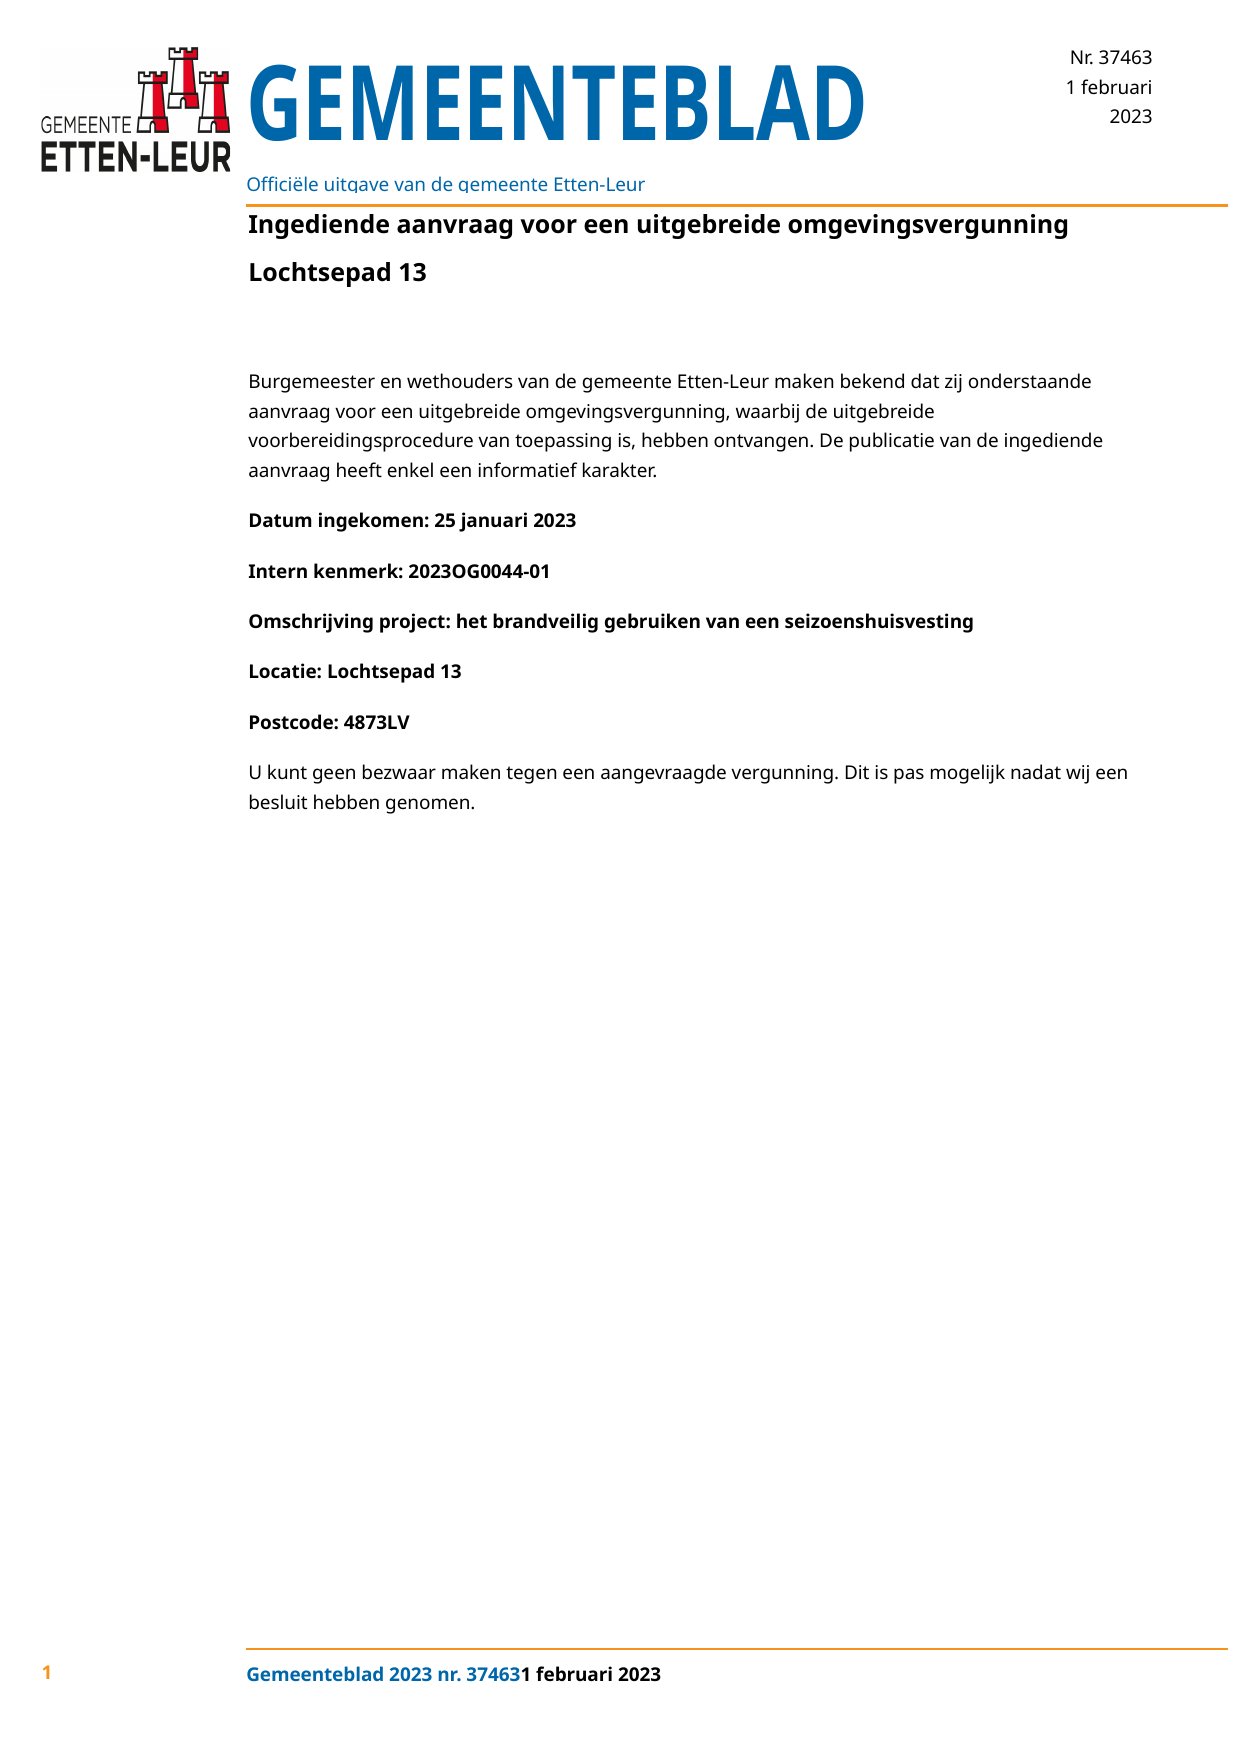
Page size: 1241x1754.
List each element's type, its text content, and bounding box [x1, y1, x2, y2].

picture [41, 47, 231, 172]
text Intern kenmerk: 2023OG0044-01 [248, 558, 1152, 584]
text Burgemeester en wethouders van de gemeente Etten-Leur maken bekend dat zij onderstaande aanvraag voor een uitgebreide omgevingsvergunning, waarbij de uitgebreide voorbereidingsprocedure van toepassing is, hebben ontvangen. De publicatie van de ingediende aanvraag heeft enkel een informatief karakter. [248, 368, 1152, 483]
text Datum ingekomen: 25 januari 2023 [248, 507, 1152, 533]
text Postcode: 4873LV [248, 709, 1152, 735]
text Ingediende aanvraag voor een uitgebreide omgevingsvergunning Lochtsepad 13 [248, 207, 1152, 288]
text Omschrijving project: het brandveilig gebruiken van een seizoenshuisvesting [248, 608, 1152, 634]
text U kunt geen bezwaar maken tegen een aangevraagde vergunning. Dit is pas mogelijk nadat wij een besluit hebben genomen. [248, 759, 1152, 815]
text Locatie: Lochtsepad 13 [248, 659, 1152, 684]
